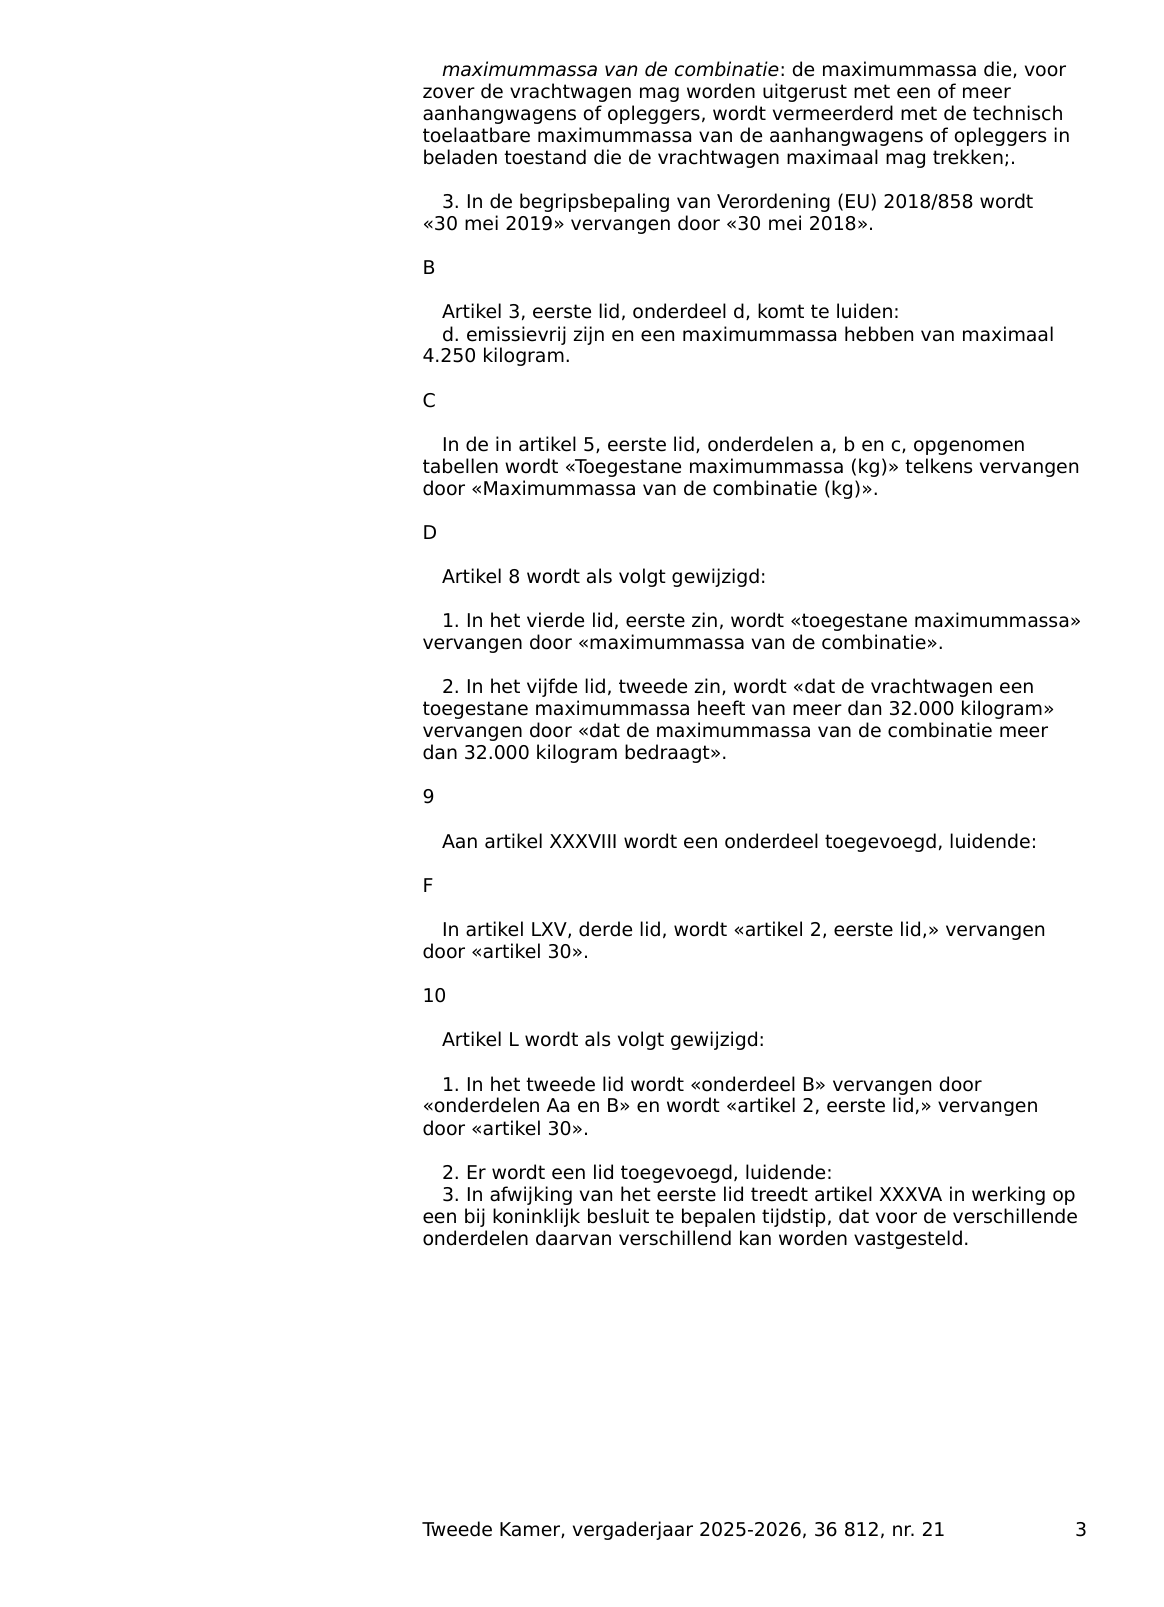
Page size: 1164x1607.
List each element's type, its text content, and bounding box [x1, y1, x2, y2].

text 1. In het vierde lid, eerste zin, wordt «toegestane maximummassa» vervangen door «maximummassa van de combinatie». [422, 610, 1087, 654]
subtitle 10 [422, 985, 1087, 1007]
subtitle C [422, 389, 1087, 412]
subtitle D [422, 522, 1087, 544]
subtitle F [422, 875, 1087, 897]
text 3. In afwijking van het eerste lid treedt artikel XXXVA in werking op een bij koninklijk besluit te bepalen tijdstip, dat voor de verschillende onderdelen daarvan verschillend kan worden vastgesteld. [422, 1183, 1087, 1249]
text Aan artikel XXXVIII wordt een onderdeel toegevoegd, luidende: [422, 831, 1087, 853]
text In de in artikel 5, eerste lid, onderdelen a, b en c, opgenomen tabellen wordt «Toegestane maximummassa (kg)» telkens vervangen door «Maximummassa van de combinatie (kg)». [422, 434, 1087, 500]
text 1. In het tweede lid wordt «onderdeel B» vervangen door «onderdelen Aa en B» en wordt «artikel 2, eerste lid,» vervangen door «artikel 30». [422, 1073, 1087, 1139]
subtitle B [422, 257, 1087, 279]
text Artikel 8 wordt als volgt gewijzigd: [422, 566, 1087, 588]
text 2. Er wordt een lid toegevoegd, luidende: [422, 1162, 1087, 1183]
text maximummassa van de combinatie: de maximummassa die, voor zover de vrachtwagen mag worden uitgerust met een of meer aanhangwagens of opleggers, wordt vermeerderd met de technisch toelaatbare maximummassa van de aanhangwagens of opleggers in beladen toestand die de vrachtwagen maximaal mag trekken;. [422, 59, 1087, 169]
text 3. In de begripsbepaling van Verordening (EU) 2018/858 wordt «30 mei 2019» vervangen door «30 mei 2018». [422, 191, 1087, 235]
text In artikel LXV, derde lid, wordt «artikel 2, eerste lid,» vervangen door «artikel 30». [422, 919, 1087, 963]
text d. emissievrij zijn en een maximummassa hebben van maximaal 4.250 kilogram. [422, 323, 1087, 367]
subtitle 9 [422, 786, 1087, 808]
text Artikel 3, eerste lid, onderdeel d, komt te luiden: [422, 301, 1087, 323]
text Artikel L wordt als volgt gewijzigd: [422, 1029, 1087, 1051]
text 2. In het vijfde lid, tweede zin, wordt «dat de vrachtwagen een toegestane maximummassa heeft van meer dan 32.000 kilogram» vervangen door «dat de maximummassa van de combinatie meer dan 32.000 kilogram bedraagt». [422, 676, 1087, 764]
